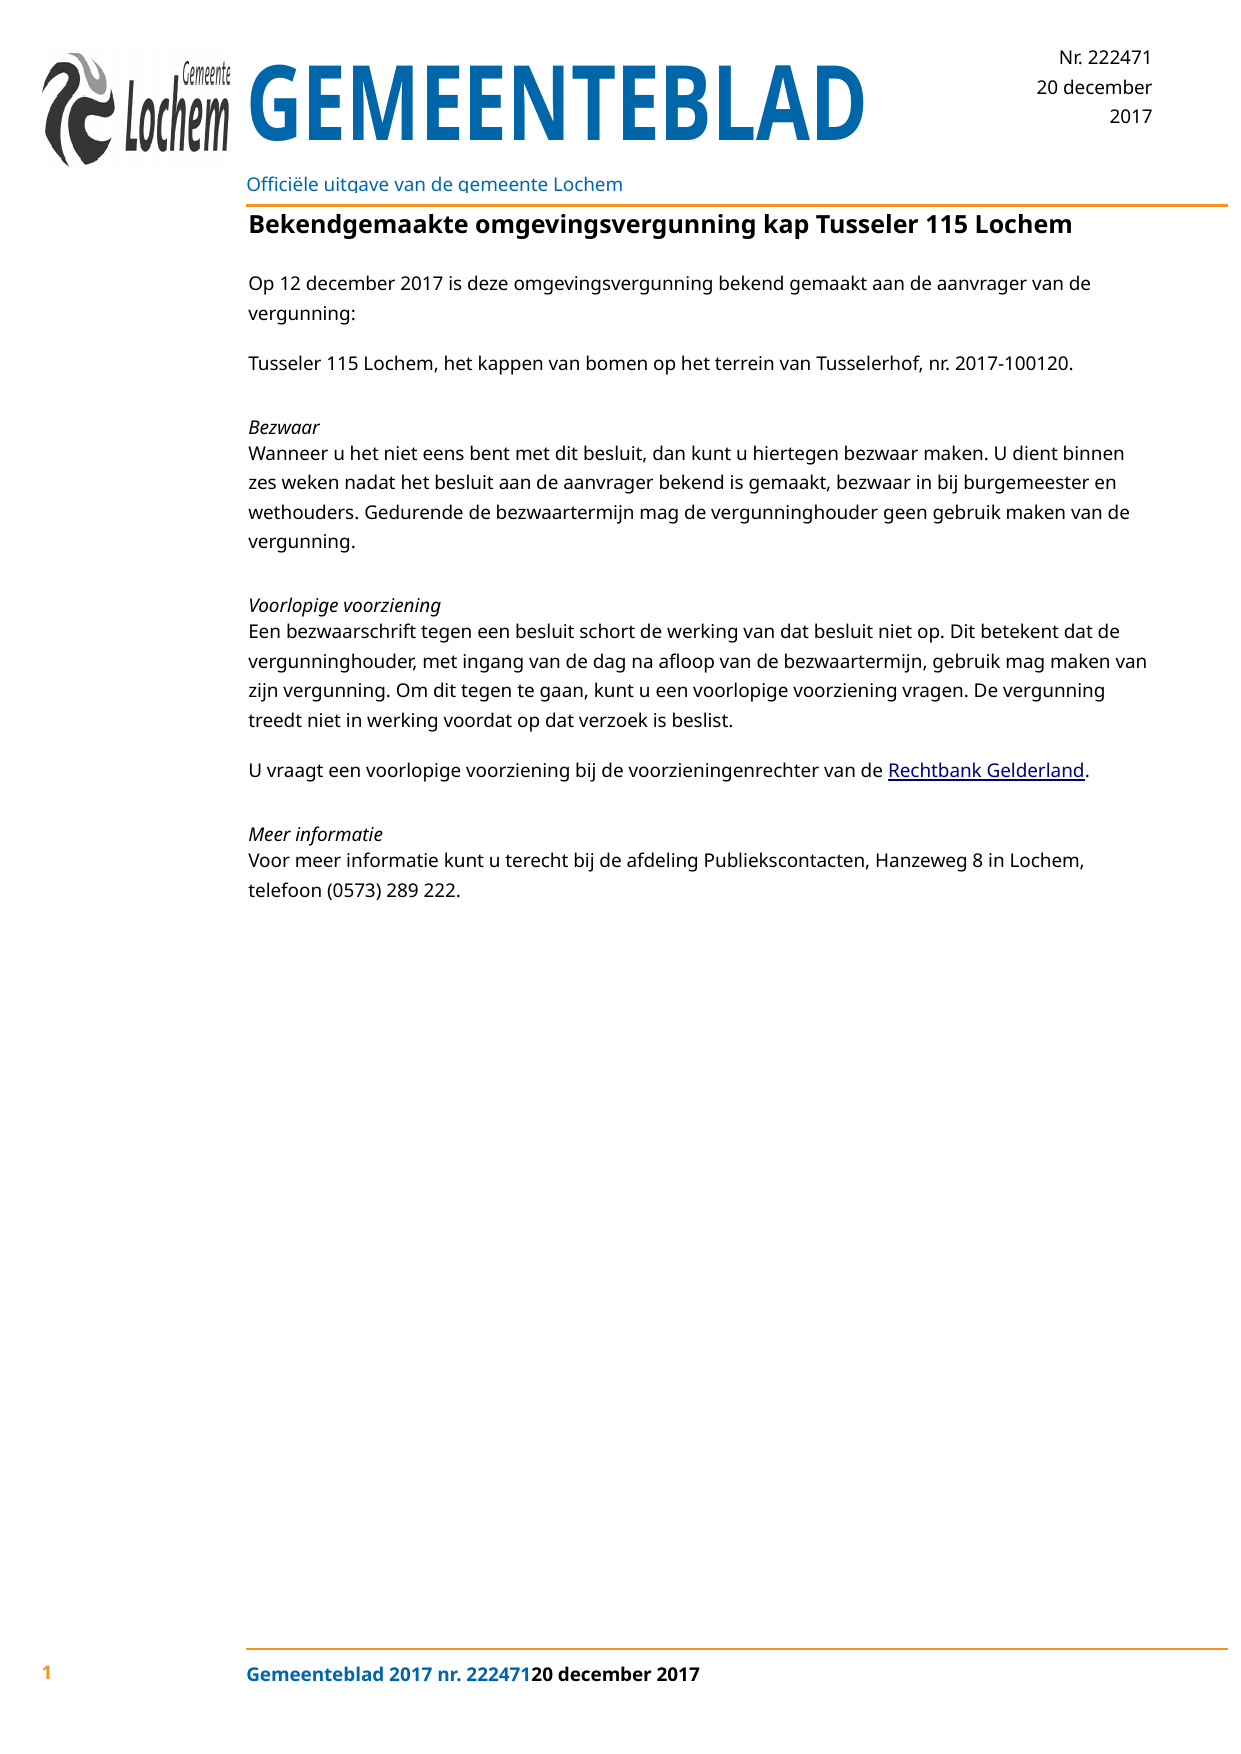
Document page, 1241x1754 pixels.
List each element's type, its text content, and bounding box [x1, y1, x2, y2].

text U vraagt een voorlopige voorziening bij de voorzieningenrechter van de Rechtbank Gelderland. [248, 758, 1152, 783]
text Wanneer u het niet eens bent met dit besluit, dan kunt u hiertegen bezwaar maken. U dient binnen zes weken nadat het besluit aan de aanvrager bekend is gemaakt, bezwaar in bij burgemeester en wethouders. Gedurende de bezwaartermijn mag de vergunninghouder geen gebruik maken van de vergunning. [248, 440, 1152, 554]
text Een bezwaarschrift tegen een besluit schort de werking van dat besluit niet op. Dit betekent dat de vergunninghouder, met ingang van de dag na afloop van de bezwaartermijn, gebruik mag maken van zijn vergunning. Om dit tegen te gaan, kunt u een voorlopige voorziening vragen. De vergunning treedt niet in werking voordat op dat verzoek is beslist. [248, 618, 1152, 733]
text Tusseler 115 Lochem, het kappen van bomen op het terrein van Tusselerhof, nr. 2017-100120. [248, 350, 1152, 376]
picture [41, 47, 231, 172]
text Voor meer informatie kunt u terecht bij de afdeling Publiekscontacten, Hanzeweg 8 in Lochem, telefoon (0573) 289 222. [248, 847, 1152, 903]
text Op 12 december 2017 is deze omgevingsvergunning bekend gemaakt aan de aanvrager van de vergunning: [248, 270, 1152, 326]
text Bekendgemaakte omgevingsvergunning kap Tusseler 115 Lochem [248, 207, 1152, 241]
text Bezwaar [248, 414, 1152, 440]
text Meer informatie [248, 822, 1152, 847]
text Voorlopige voorziening [248, 593, 1152, 618]
